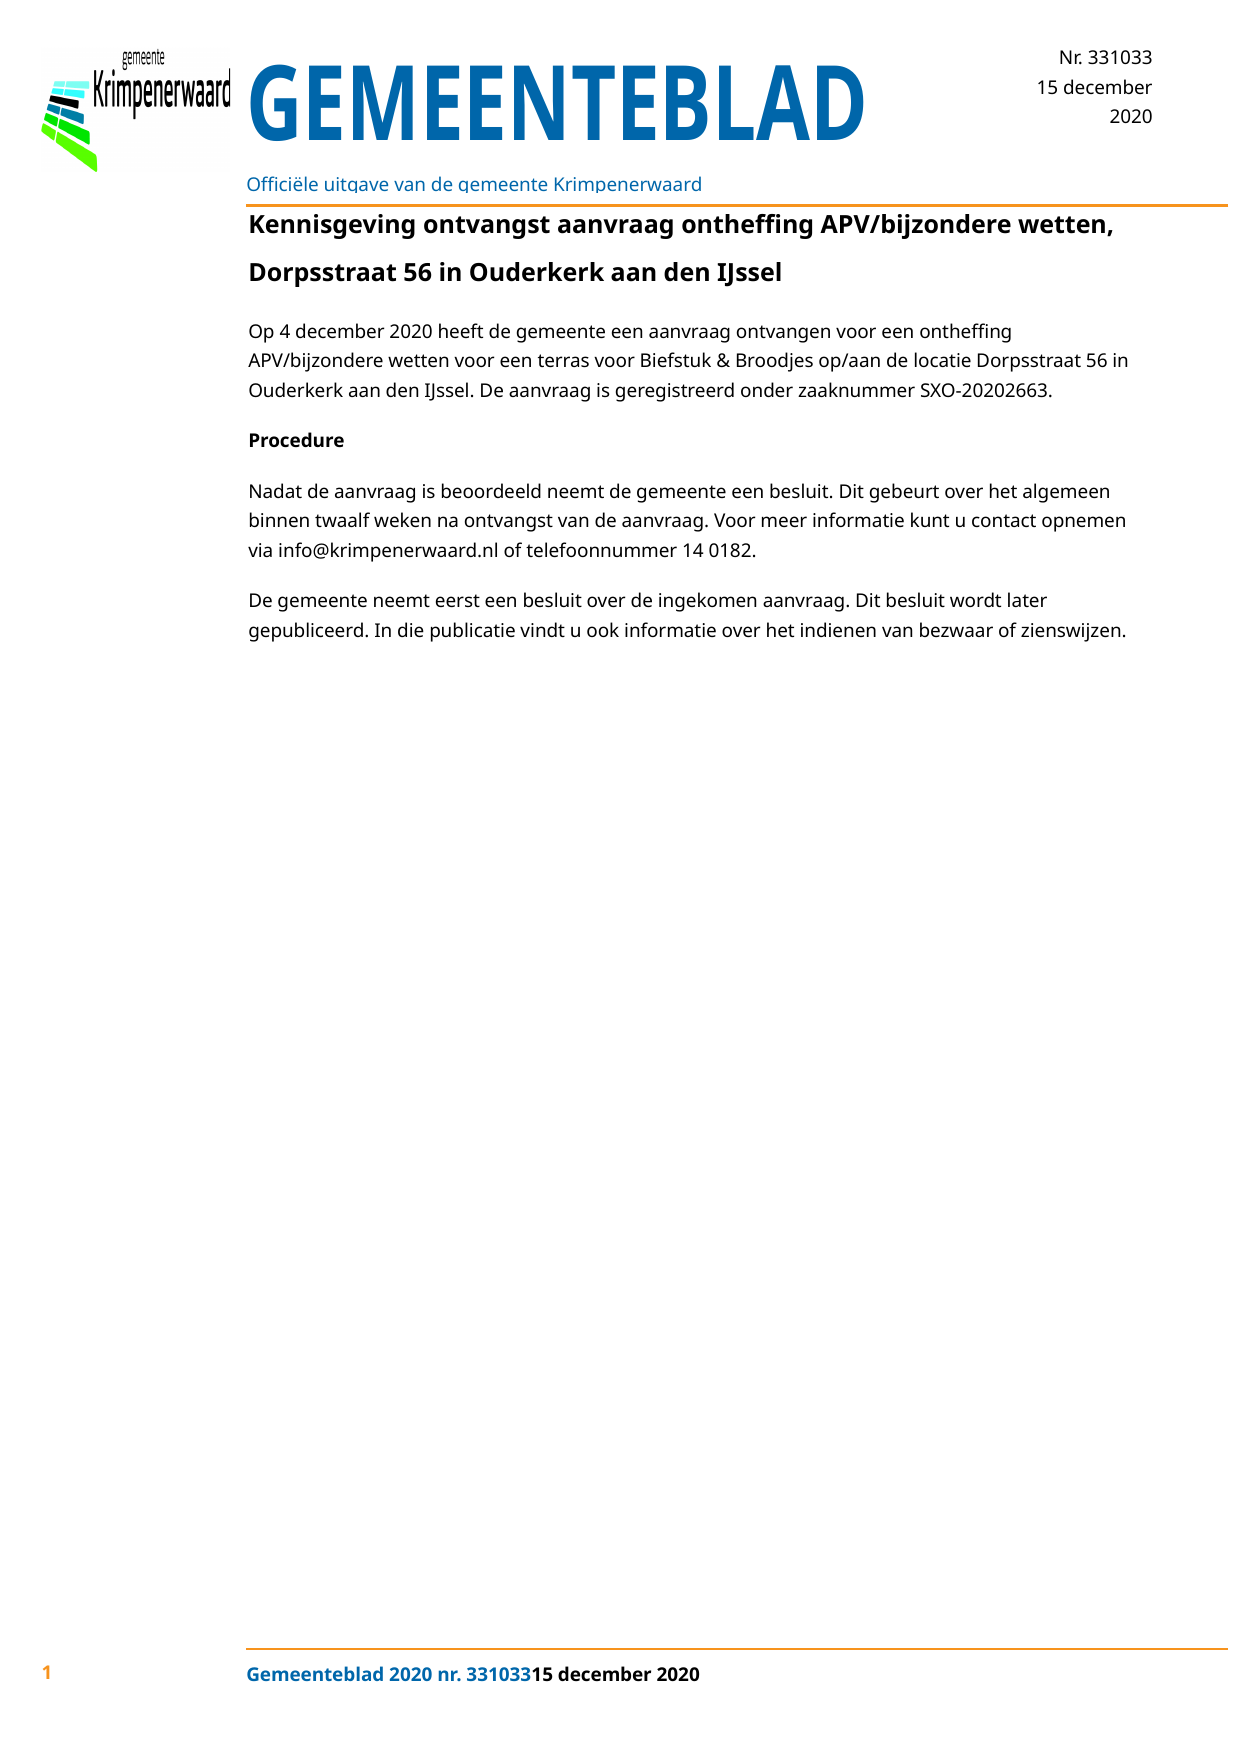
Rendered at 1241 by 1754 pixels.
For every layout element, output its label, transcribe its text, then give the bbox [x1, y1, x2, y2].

text Nadat de aanvraag is beoordeeld neemt de gemeente een besluit. Dit gebeurt over het algemeen binnen twaalf weken na ontvangst van de aanvraag. Voor meer informatie kunt u contact opnemen via info@krimpenerwaard.nl of telefoonnummer 14 0182. [248, 478, 1152, 563]
text Op 4 december 2020 heeft de gemeente een aanvraag ontvangen voor een ontheffing APV/bijzondere wetten voor een terras voor Biefstuk & Broodjes op/aan de locatie Dorpsstraat 56 in Ouderkerk aan den IJssel. De aanvraag is geregistreerd onder zaaknummer SXO-20202663. [248, 318, 1152, 403]
text Procedure [248, 427, 1152, 453]
picture [41, 47, 231, 172]
text De gemeente neemt eerst een besluit over de ingekomen aanvraag. Dit besluit wordt later gepubliceerd. In die publicatie vindt u ook informatie over het indienen van bezwaar of zienswijzen. [248, 587, 1152, 643]
text Kennisgeving ontvangst aanvraag ontheffing APV/bijzondere wetten, Dorpsstraat 56 in Ouderkerk aan den IJssel [248, 207, 1152, 288]
